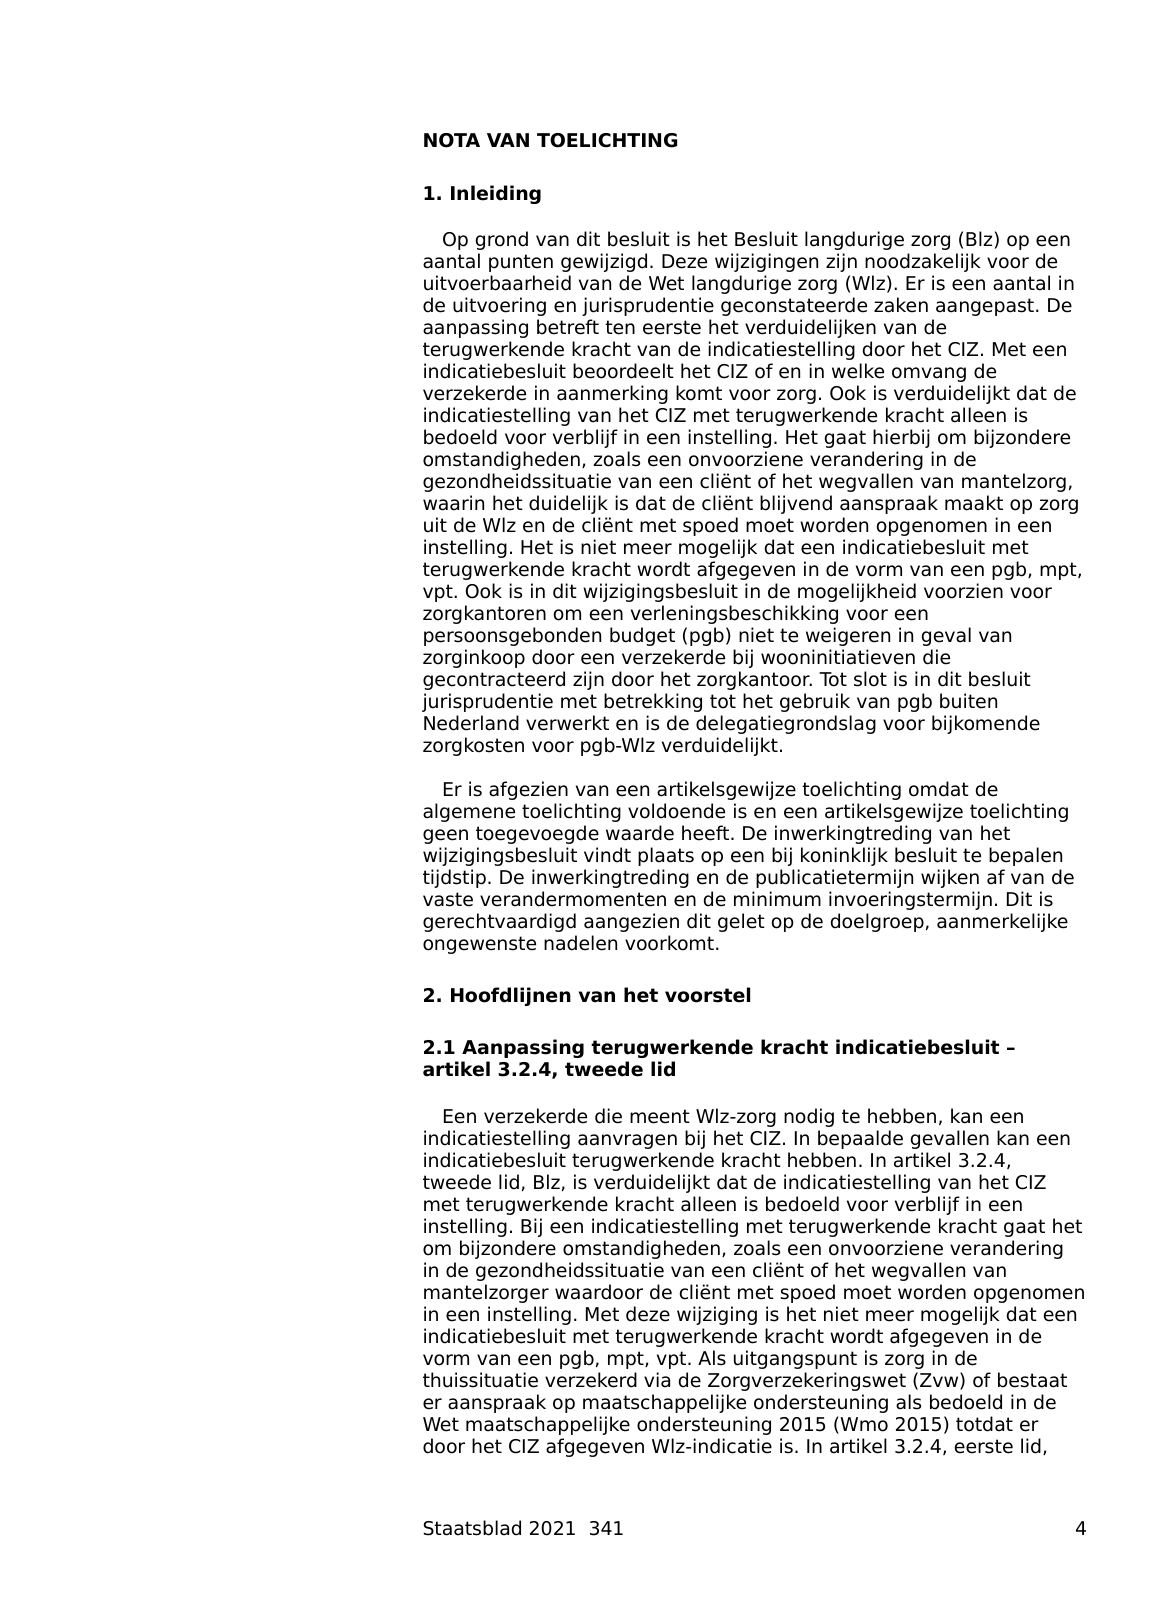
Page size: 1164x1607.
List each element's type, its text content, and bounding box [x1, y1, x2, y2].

subtitle 2. Hoofdlijnen van het voorstel [422, 985, 1087, 1007]
text Een verzekerde die meent Wlz-zorg nodig te hebben, kan een indicatiestelling aanvragen bij het CIZ. In bepaalde gevallen kan een indicatiebesluit terugwerkende kracht hebben. In artikel 3.2.4, tweede lid, Blz, is verduidelijkt dat de indicatiestelling van het CIZ met terugwerkende kracht alleen is bedoeld voor verblijf in een instelling. Bij een indicatiestelling met terugwerkende kracht gaat het om bijzondere omstandigheden, zoals een onvoorziene verandering in de gezondheidssituatie van een cliënt of het wegvallen van mantelzorger waardoor de cliënt met spoed moet worden opgenomen in een instelling. Met deze wijziging is het niet meer mogelijk dat een indicatiebesluit met terugwerkende kracht wordt afgegeven in de vorm van een pgb, mpt, vpt. Als uitgangspunt is zorg in de thuissituatie verzekerd via de Zorgverzekeringswet (Zvw) of bestaat er aanspraak op maatschappelijke ondersteuning als bedoeld in de Wet maatschappelijke ondersteuning 2015 (Wmo 2015) totdat er door het CIZ afgegeven Wlz-indicatie is. In artikel 3.2.4, eerste lid, [422, 1106, 1087, 1457]
subtitle 1. Inleiding [422, 182, 1087, 204]
text Op grond van dit besluit is het Besluit langdurige zorg (Blz) op een aantal punten gewijzigd. Deze wijzigingen zijn noodzakelijk voor de uitvoerbaarheid van de Wet langdurige zorg (Wlz). Er is een aantal in de uitvoering en jurisprudentie geconstateerde zaken aangepast. De aanpassing betreft ten eerste het verduidelijken van de terugwerkende kracht van de indicatiestelling door het CIZ. Met een indicatiebesluit beoordeelt het CIZ of en in welke omvang de verzekerde in aanmerking komt voor zorg. Ook is verduidelijkt dat de indicatiestelling van het CIZ met terugwerkende kracht alleen is bedoeld voor verblijf in een instelling. Het gaat hierbij om bijzondere omstandigheden, zoals een onvoorziene verandering in de gezondheidssituatie van een cliënt of het wegvallen van mantelzorg, waarin het duidelijk is dat de cliënt blijvend aanspraak maakt op zorg uit de Wlz en de cliënt met spoed moet worden opgenomen in een instelling. Het is niet meer mogelijk dat een indicatiebesluit met terugwerkende kracht wordt afgegeven in de vorm van een pgb, mpt, vpt. Ook is in dit wijzigingsbesluit in de mogelijkheid voorzien voor zorgkantoren om een verleningsbeschikking voor een persoonsgebonden budget (pgb) niet te weigeren in geval van zorginkoop door een verzekerde bij wooninitiatieven die gecontracteerd zijn door het zorgkantoor. Tot slot is in dit besluit jurisprudentie met betrekking tot het gebruik van pgb buiten Nederland verwerkt en is de delegatiegrondslag voor bijkomende zorgkosten voor pgb-Wlz verduidelijkt. [422, 229, 1087, 757]
subtitle 2.1 Aanpassing terugwerkende kracht indicatiebesluit – artikel 3.2.4, tweede lid [422, 1037, 1087, 1081]
text Er is afgezien van een artikelsgewijze toelichting omdat de algemene toelichting voldoende is en een artikelsgewijze toelichting geen toegevoegde waarde heeft. De inwerkingtreding van het wijzigingsbesluit vindt plaats op een bij koninklijk besluit te bepalen tijdstip. De inwerkingtreding en de publicatietermijn wijken af van de vaste verandermomenten en de minimum invoeringstermijn. Dit is gerechtvaardigd aangezien dit gelet op de doelgroep, aanmerkelijke ongewenste nadelen voorkomt. [422, 779, 1087, 955]
subtitle NOTA VAN TOELICHTING [422, 130, 1087, 152]
